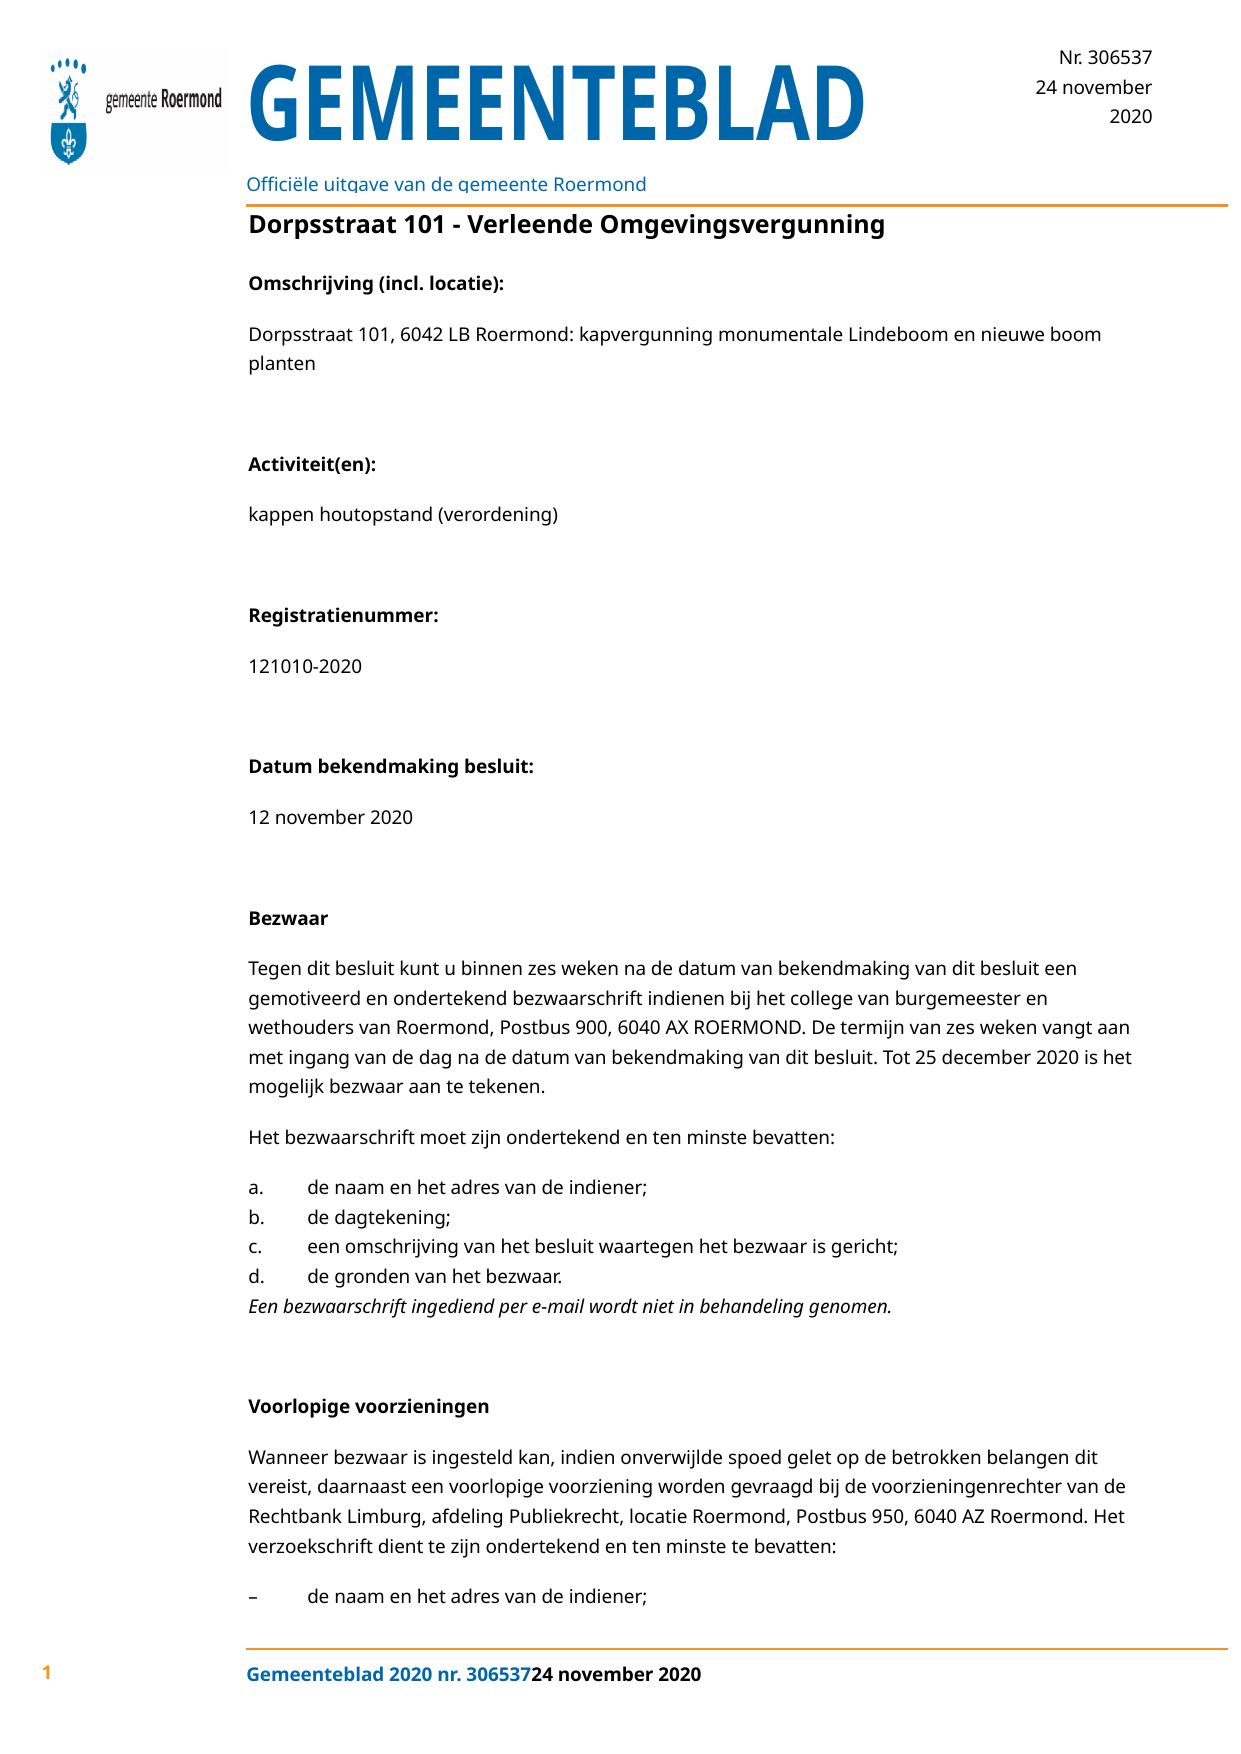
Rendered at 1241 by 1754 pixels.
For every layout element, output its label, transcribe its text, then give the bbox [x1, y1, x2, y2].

list de naam en het adres van de indiener; [248, 1174, 1152, 1200]
text Dorpsstraat 101 - Verleende Omgevingsvergunning [248, 207, 1152, 241]
text 12 november 2020 [248, 804, 1152, 830]
text Tegen dit besluit kunt u binnen zes weken na de datum van bekendmaking van dit besluit een gemotiveerd en ondertekend bezwaarschrift indienen bij het college van burgemeester en wethouders van Roermond, Postbus 900, 6040 AX ROERMOND. De termijn van zes weken vangt aan met ingang van de dag na de datum van bekendmaking van dit besluit. Tot 25 december 2020 is het mogelijk bezwaar aan te tekenen. [248, 955, 1152, 1099]
text Omschrijving (incl. locatie): [248, 270, 1152, 296]
text 121010-2020 [248, 653, 1152, 678]
text Voorlopige voorzieningen [248, 1394, 1152, 1419]
list de gronden van het bezwaar. [248, 1263, 1152, 1289]
text Bezwaar [248, 905, 1152, 931]
text Datum bekendmaking besluit: [248, 754, 1152, 779]
list de dagtekening; [248, 1204, 1152, 1230]
text Registratienummer: [248, 602, 1152, 628]
text Dorpsstraat 101, 6042 LB Roermond: kapvergunning monumentale Lindeboom en nieuwe boom planten [248, 321, 1152, 376]
list de naam en het adres van de indiener; [248, 1583, 1152, 1609]
list een omschrijving van het besluit waartegen het bezwaar is gericht; [248, 1234, 1152, 1259]
text Wanneer bezwaar is ingesteld kan, indien onverwijlde spoed gelet op de betrokken belangen dit vereist, daarnaast een voorlopige voorziening worden gevraagd bij de voorzieningenrechter van de Rechtbank Limburg, afdeling Publiekrecht, locatie Roermond, Postbus 950, 6040 AZ Roermond. Het verzoekschrift dient te zijn ondertekend en ten minste te bevatten: [248, 1444, 1152, 1558]
text Het bezwaarschrift moet zijn ondertekend en ten minste bevatten: [248, 1124, 1152, 1150]
text kappen houtopstand (verordening) [248, 502, 1152, 527]
text Een bezwaarschrift ingediend per e-mail wordt niet in behandeling genomen. [248, 1293, 1152, 1318]
picture [41, 47, 231, 172]
text Activiteit(en): [248, 451, 1152, 477]
